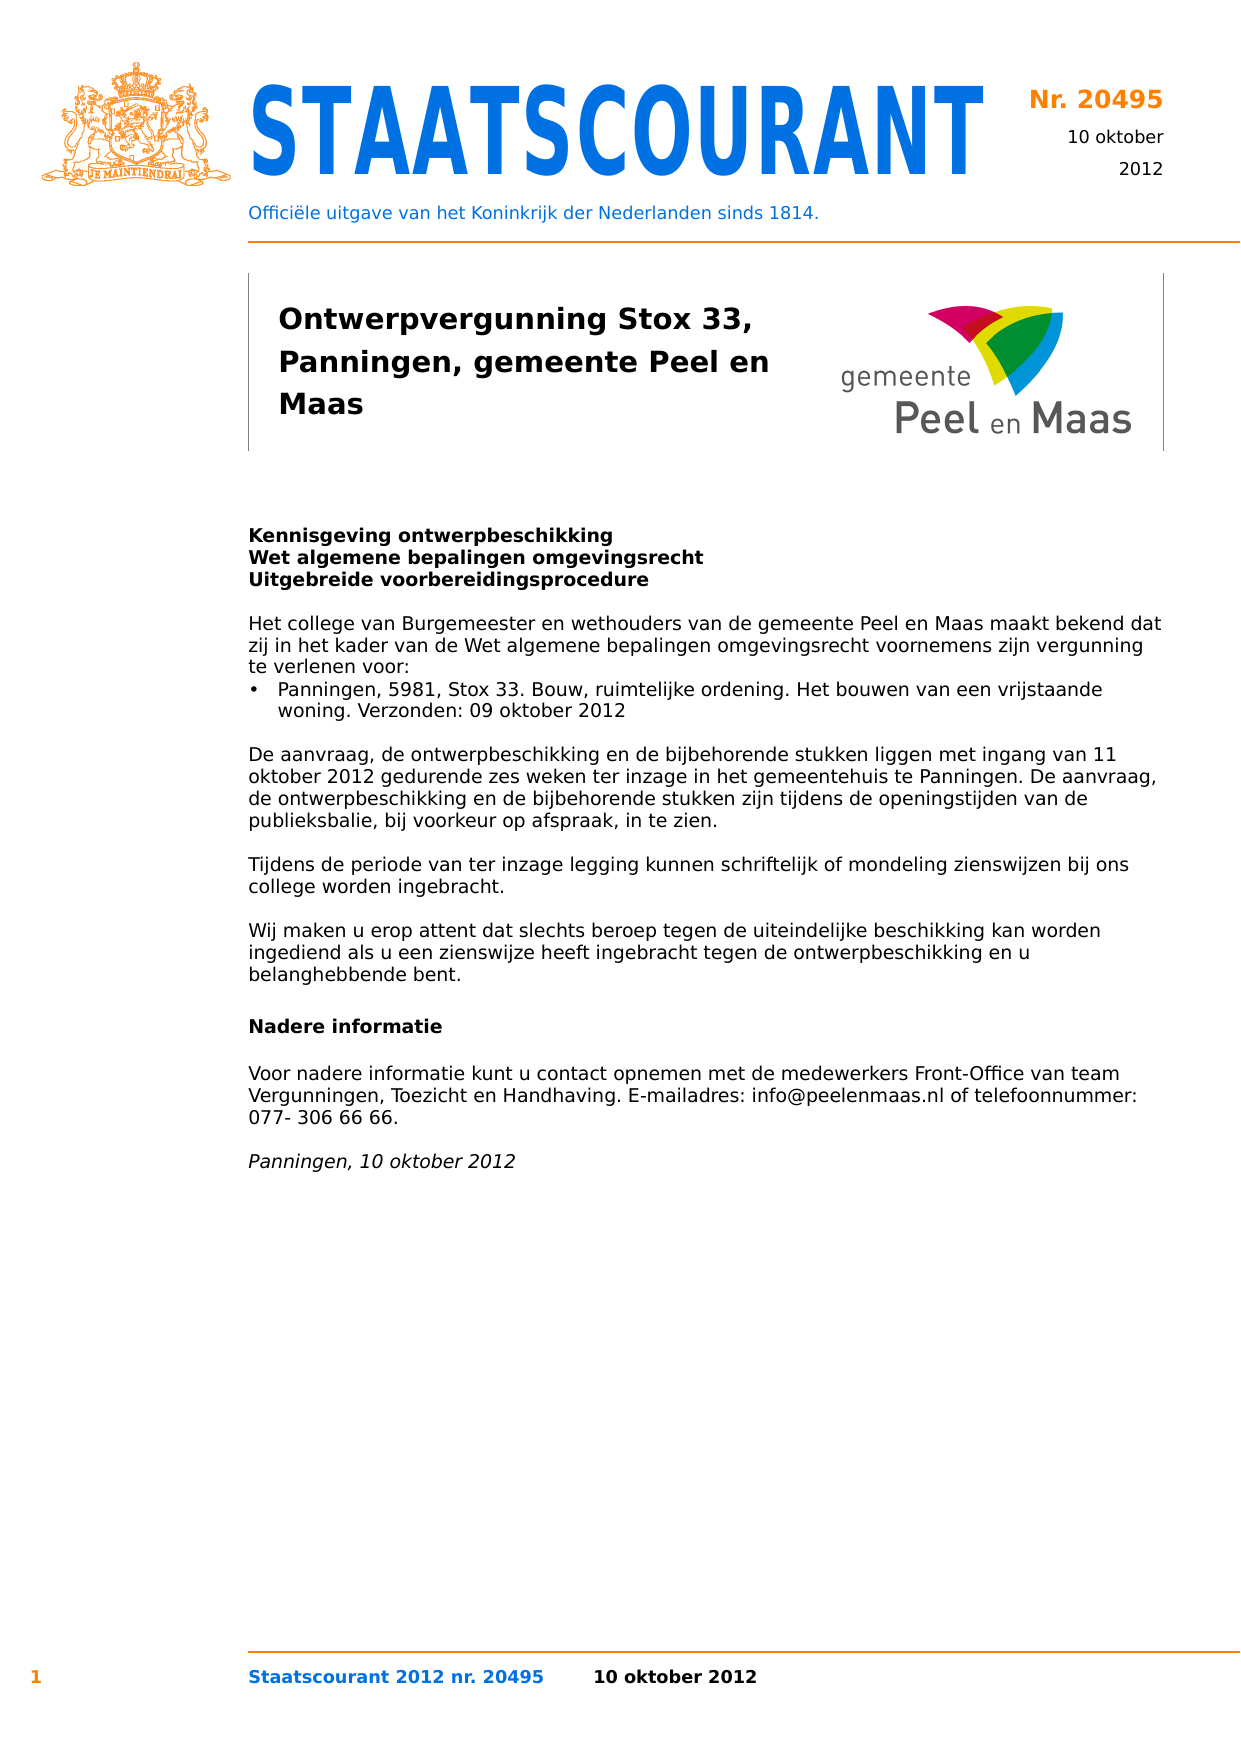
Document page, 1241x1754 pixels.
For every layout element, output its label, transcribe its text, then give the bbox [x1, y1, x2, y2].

text • Panningen, 5981, Stox 33. Bouw, ruimtelijke ordening. Het bouwen van een vrijstaande woning. Verzonden: 09 oktober 2012 [248, 678, 1163, 722]
text Kennisgeving ontwerpbeschikking [248, 525, 1163, 547]
table_cell 2012 [998, 153, 1240, 203]
text De aanvraag, de ontwerpbeschikking en de bijbehorende stukken liggen met ingang van 11 oktober 2012 gedurende zes weken ter inzage in het gemeentehuis te Panningen. De aanvraag, de ontwerpbeschikking en de bijbehorende stukken zijn tijdens de openingstijden van de publieksbalie, bij voorkeur op afspraak, in te zien. [248, 744, 1163, 832]
table_header Nr. 20495 [998, 62, 1240, 121]
subtitle Ontwerpvergunning Stox 33, Panningen, gemeente Peel en Maas [249, 273, 1163, 451]
table_cell Officiële uitgave van het Koninkrijk der Nederlanden sinds 1814. [248, 203, 1240, 241]
text Panningen, 10 oktober 2012 [248, 1151, 1163, 1173]
subtitle Nadere informatie [248, 1016, 1163, 1038]
text Wij maken u erop attent dat slechts beroep tegen de uiteindelijke beschikking kan worden ingediend als u een zienswijze heeft ingebracht tegen de ontwerpbeschikking en u belanghebbende bent. [248, 920, 1163, 986]
table_header [25, 62, 248, 241]
picture [41, 62, 231, 186]
text Wet algemene bepalingen omgevingsrecht [248, 547, 1163, 569]
table_cell 10 oktober [998, 121, 1240, 153]
table_header STAATSCOURANT [248, 62, 998, 203]
text Het college van Burgemeester en wethouders van de gemeente Peel en Maas maakt bekend dat zij in het kader van de Wet algemene bepalingen omgevingsrecht voornemens zijn vergunning te verlenen voor: [248, 612, 1163, 678]
text Uitgebreide voorbereidingsprocedure [248, 569, 1163, 591]
picture [838, 302, 1134, 439]
text Voor nadere informatie kunt u contact opnemen met de medewerkers Front-Office van team Vergunningen, Toezicht en Handhaving. E-mailadres: info@peelenmaas.nl of telefoonnummer: 077- 306 66 66. [248, 1063, 1163, 1129]
text Tijdens de periode van ter inzage legging kunnen schriftelijk of mondeling zienswijzen bij ons college worden ingebracht. [248, 854, 1163, 898]
